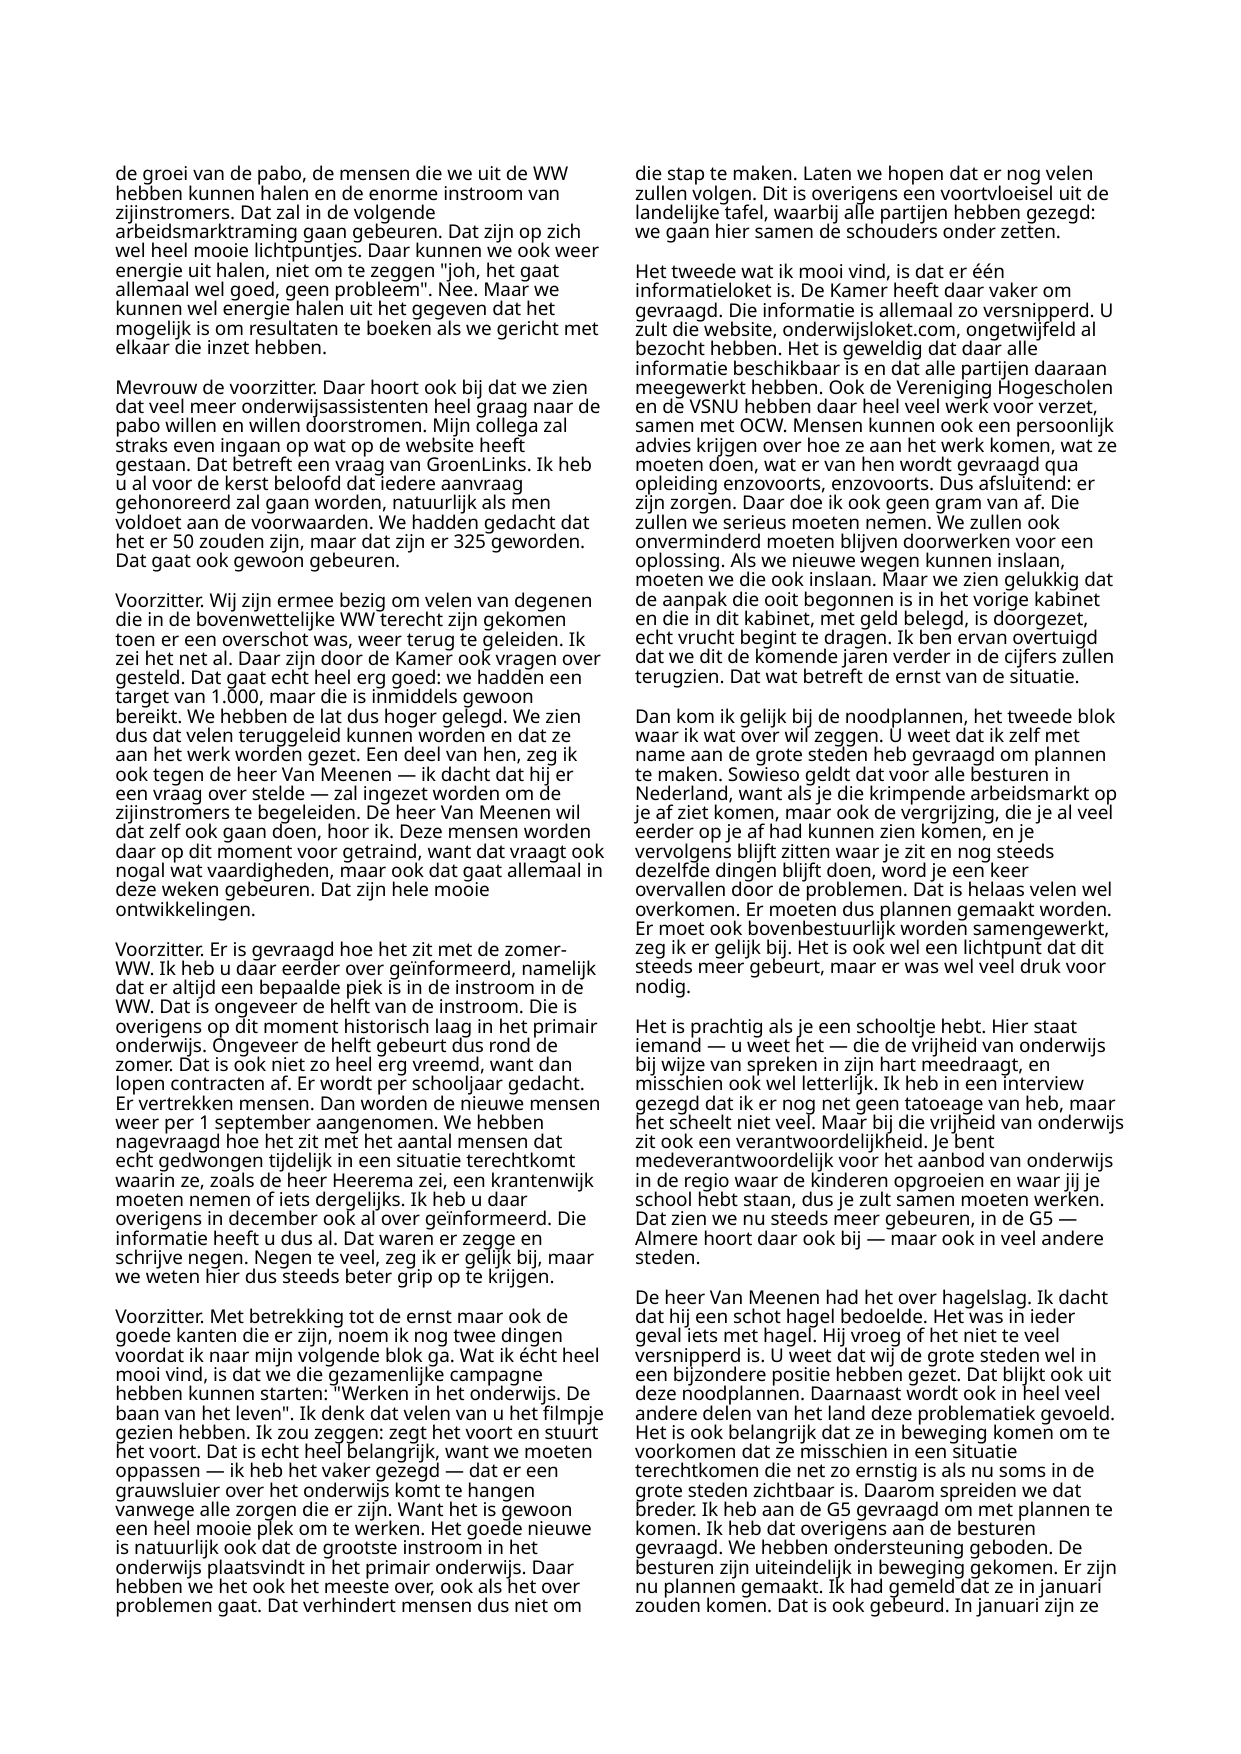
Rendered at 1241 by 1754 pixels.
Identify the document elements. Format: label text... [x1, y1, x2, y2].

text Voorzitter. Er is gevraagd hoe het zit met de zomer-WW. Ik heb u daar eerder over geïnformeerd, namelijk dat er altijd een bepaalde piek is in de instroom in de WW. Dat is ongeveer de helft van de instroom. Die is overigens op dit moment historisch laag in het primair onderwijs. Ongeveer de helft gebeurt dus rond de zomer. Dat is ook niet zo heel erg vreemd, want dan lopen contracten af. Er wordt per schooljaar gedacht. Er vertrekken mensen. Dan worden de nieuwe mensen weer per 1 september aangenomen. We hebben nagevraagd hoe het zit met het aantal mensen dat echt gedwongen tijdelijk in een situatie terechtkomt waarin ze, zoals de heer Heerema zei, een krantenwijk moeten nemen of iets dergelijks. Ik heb u daar overigens in december ook al over geïnformeerd. Die informatie heeft u dus al. Dat waren er zegge en schrijve negen. Negen te veel, zeg ik er gelijk bij, maar we weten hier dus steeds beter grip op te krijgen. [115, 941, 605, 1287]
text Mevrouw de voorzitter. Daar hoort ook bij dat we zien dat veel meer onderwijsassistenten heel graag naar de pabo willen en willen doorstromen. Mijn collega zal straks even ingaan op wat op de website heeft gestaan. Dat betreft een vraag van GroenLinks. Ik heb u al voor de kerst beloofd dat iedere aanvraag gehonoreerd zal gaan worden, natuurlijk als men voldoet aan de voorwaarden. We hadden gedacht dat het er 50 zouden zijn, maar dat zijn er 325 geworden. Dat gaat ook gewoon gebeuren. [115, 379, 605, 571]
text Dan kom ik gelijk bij de noodplannen, het tweede blok waar ik wat over wil zeggen. U weet dat ik zelf met name aan de grote steden heb gevraagd om plannen te maken. Sowieso geldt dat voor alle besturen in Nederland, want als je die krimpende arbeidsmarkt op je af ziet komen, maar ook de vergrijzing, die je al veel eerder op je af had kunnen zien komen, en je vervolgens blijft zitten waar je zit en nog steeds dezelfde dingen blijft doen, word je een keer overvallen door de problemen. Dat is helaas velen wel overkomen. Er moeten dus plannen gemaakt worden. Er moet ook bovenbestuurlijk worden samengewerkt, zeg ik er gelijk bij. Het is ook wel een lichtpunt dat dit steeds meer gebeurt, maar er was wel veel druk voor nodig. [635, 708, 1125, 997]
text Voorzitter. Wij zijn ermee bezig om velen van degenen die in de bovenwettelijke WW terecht zijn gekomen toen er een overschot was, weer terug te geleiden. Ik zei het net al. Daar zijn door de Kamer ook vragen over gesteld. Dat gaat echt heel erg goed: we hadden een target van 1.000, maar die is inmiddels gewoon bereikt. We hebben de lat dus hoger gelegd. We zien dus dat velen teruggeleid kunnen worden en dat ze aan het werk worden gezet. Een deel van hen, zeg ik ook tegen de heer Van Meenen — ik dacht dat hij er een vraag over stelde — zal ingezet worden om de zijinstromers te begeleiden. De heer Van Meenen wil dat zelf ook gaan doen, hoor ik. Deze mensen worden daar op dit moment voor getraind, want dat vraagt ook nogal wat vaardigheden, maar ook dat gaat allemaal in deze weken gebeuren. Dat zijn hele mooie ontwikkelingen. [115, 592, 605, 920]
text de groei van de pabo, de mensen die we uit de WW hebben kunnen halen en de enorme instroom van zijinstromers. Dat zal in de volgende arbeidsmarktraming gaan gebeuren. Dat zijn op zich wel heel mooie lichtpuntjes. Daar kunnen we ook weer energie uit halen, niet om te zeggen "joh, het gaat allemaal wel goed, geen probleem". Nee. Maar we kunnen wel energie halen uit het gegeven dat het mogelijk is om resultaten te boeken als we gericht met elkaar die inzet hebben. [115, 165, 605, 358]
text Het tweede wat ik mooi vind, is dat er één informatieloket is. De Kamer heeft daar vaker om gevraagd. Die informatie is allemaal zo versnipperd. U zult die website, onderwijsloket.com, ongetwijfeld al bezocht hebben. Het is geweldig dat daar alle informatie beschikbaar is en dat alle partijen daaraan meegewerkt hebben. Ook de Vereniging Hogescholen en de VSNU hebben daar heel veel werk voor verzet, samen met OCW. Mensen kunnen ook een persoonlijk advies krijgen over hoe ze aan het werk komen, wat ze moeten doen, wat er van hen wordt gevraagd qua opleiding enzovoorts, enzovoorts. Dus afsluitend: er zijn zorgen. Daar doe ik ook geen gram van af. Die zullen we serieus moeten nemen. We zullen ook onverminderd moeten blijven doorwerken voor een oplossing. Als we nieuwe wegen kunnen inslaan, moeten we die ook inslaan. Maar we zien gelukkig dat de aanpak die ooit begonnen is in het vorige kabinet en die in dit kabinet, met geld belegd, is doorgezet, echt vrucht begint te dragen. Ik ben ervan overtuigd dat we dit de komende jaren verder in de cijfers zullen terugzien. Dat wat betreft de ernst van de situatie. [635, 263, 1125, 687]
text Voorzitter. Met betrekking tot de ernst maar ook de goede kanten die er zijn, noem ik nog twee dingen voordat ik naar mijn volgende blok ga. Wat ik écht heel mooi vind, is dat we die gezamenlijke campagne hebben kunnen starten: "Werken in het onderwijs. De baan van het leven". Ik denk dat velen van u het filmpje gezien hebben. Ik zou zeggen: zegt het voort en stuurt het voort. Dat is echt heel belangrijk, want we moeten oppassen — ik heb het vaker gezegd — dat er een grauwsluier over het onderwijs komt te hangen vanwege alle zorgen die er zijn. Want het is gewoon een heel mooie plek om te werken. Het goede nieuwe is natuurlijk ook dat de grootste instroom in het onderwijs plaatsvindt in het primair onderwijs. Daar hebben we het ook het meeste over, ook als het over problemen gaat. Dat verhindert mensen dus niet om [115, 1308, 605, 1616]
text De heer Van Meenen had het over hagelslag. Ik dacht dat hij een schot hagel bedoelde. Het was in ieder geval iets met hagel. Hij vroeg of het niet te veel versnipperd is. U weet dat wij de grote steden wel in een bijzondere positie hebben gezet. Dat blijkt ook uit deze noodplannen. Daarnaast wordt ook in heel veel andere delen van het land deze problematiek gevoeld. Het is ook belangrijk dat ze in beweging komen om te voorkomen dat ze misschien in een situatie terechtkomen die net zo ernstig is als nu soms in de grote steden zichtbaar is. Daarom spreiden we dat breder. Ik heb aan de G5 gevraagd om met plannen te komen. Ik heb dat overigens aan de besturen gevraagd. We hebben ondersteuning geboden. De besturen zijn uiteindelijk in beweging gekomen. Er zijn nu plannen gemaakt. Ik had gemeld dat ze in januari zouden komen. Dat is ook gebeurd. In januari zijn ze [635, 1289, 1125, 1616]
text Het is prachtig als je een schooltje hebt. Hier staat iemand — u weet het — die de vrijheid van onderwijs bij wijze van spreken in zijn hart meedraagt, en misschien ook wel letterlijk. Ik heb in een interview gezegd dat ik er nog net geen tatoeage van heb, maar het scheelt niet veel. Maar bij die vrijheid van onderwijs zit ook een verantwoordelijkheid. Je bent medeverantwoordelijk voor het aanbod van onderwijs in de regio waar de kinderen opgroeien en waar jij je school hebt staan, dus je zult samen moeten werken. Dat zien we nu steeds meer gebeuren, in de G5 — Almere hoort daar ook bij — maar ook in veel andere steden. [635, 1018, 1125, 1268]
text die stap te maken. Laten we hopen dat er nog velen zullen volgen. Dit is overigens een voortvloeisel uit de landelijke tafel, waarbij alle partijen hebben gezegd: we gaan hier samen de schouders onder zetten. [635, 165, 1125, 242]
